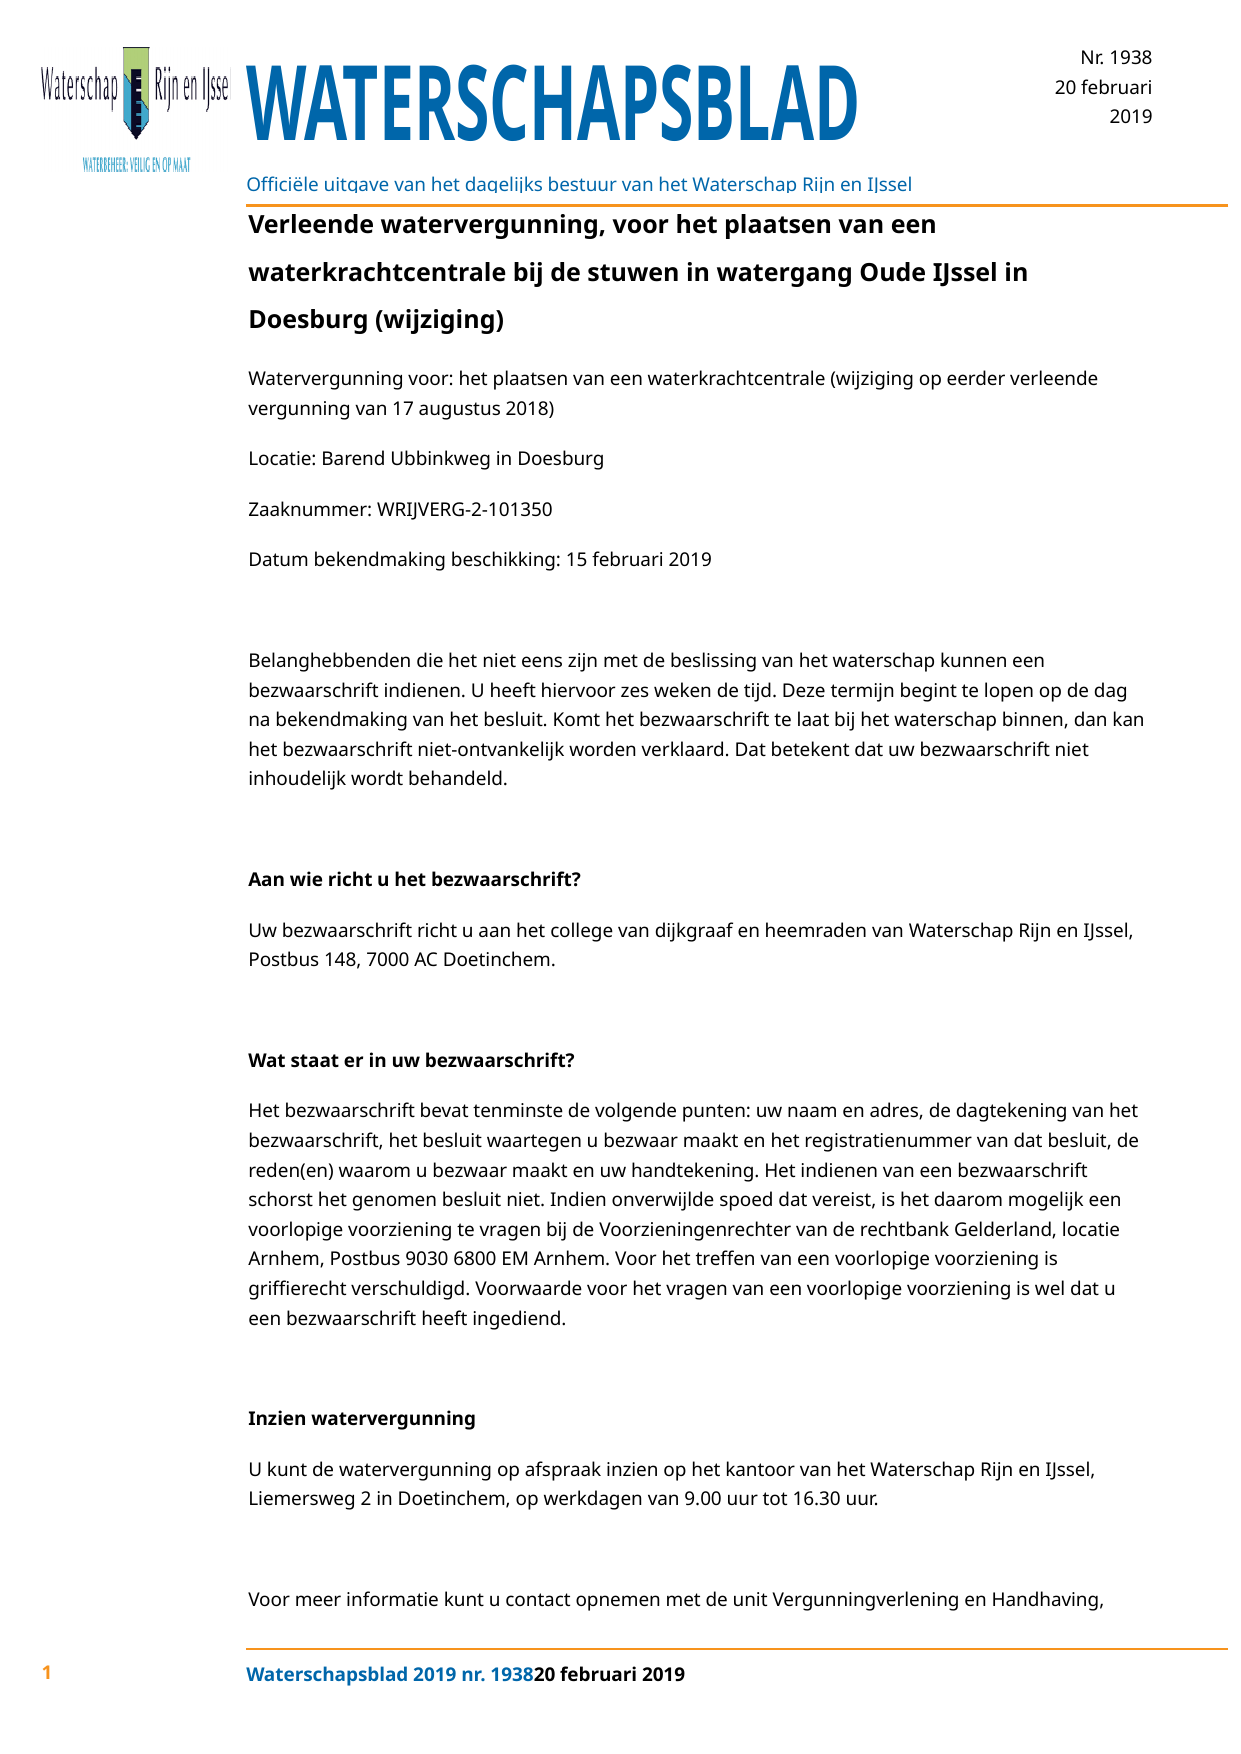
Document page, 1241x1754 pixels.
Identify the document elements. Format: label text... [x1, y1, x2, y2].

text Het bezwaarschrift bevat tenminste de volgende punten: uw naam en adres, de dagtekening van het bezwaarschrift, het besluit waartegen u bezwaar maakt en het registratienummer van dat besluit, de reden(en) waarom u bezwaar maakt en uw handtekening. Het indienen van een bezwaarschrift schorst het genomen besluit niet. Indien onverwijlde spoed dat vereist, is het daarom mogelijk een voorlopige voorziening te vragen bij de Voorzieningenrechter van de rechtbank Gelderland, locatie Arnhem, Postbus 9030 6800 EM Arnhem. Voor het treffen van een voorlopige voorziening is griffierecht verschuldigd. Voorwaarde voor het vragen van een voorlopige voorziening is wel dat u een bezwaarschrift heeft ingediend. [248, 1098, 1152, 1330]
text Belanghebbenden die het niet eens zijn met de beslissing van het waterschap kunnen een bezwaarschrift indienen. U heeft hiervoor zes weken de tijd. Deze termijn begint te lopen op de dag na bekendmaking van het besluit. Komt het bezwaarschrift te laat bij het waterschap binnen, dan kan het bezwaarschrift niet-ontvankelijk worden verklaard. Dat betekent dat uw bezwaarschrift niet inhoudelijk wordt behandeld. [248, 647, 1152, 791]
text Voor meer informatie kunt u contact opnemen met de unit Vergunningverlening en Handhaving, [248, 1586, 1152, 1612]
text Locatie: Barend Ubbinkweg in Doesburg [248, 446, 1152, 471]
text Uw bezwaarschrift richt u aan het college van dijkgraaf en heemraden van Waterschap Rijn en IJssel, Postbus 148, 7000 AC Doetinchem. [248, 917, 1152, 972]
text Aan wie richt u het bezwaarschrift? [248, 866, 1152, 892]
text Zaaknummer: WRIJVERG-2-101350 [248, 496, 1152, 522]
text Verleende watervergunning, voor het plaatsen van een waterkrachtcentrale bij de stuwen in watergang Oude IJssel in Doesburg (wijziging) [248, 207, 1152, 336]
text Inzien watervergunning [248, 1406, 1152, 1431]
text U kunt de watervergunning op afspraak inzien op het kantoor van het Waterschap Rijn en IJssel, Liemersweg 2 in Doetinchem, op werkdagen van 9.00 uur tot 16.30 uur. [248, 1456, 1152, 1511]
picture [41, 47, 231, 172]
text Datum bekendmaking beschikking: 15 februari 2019 [248, 546, 1152, 572]
text Watervergunning voor: het plaatsen van een waterkrachtcentrale (wijziging op eerder verleende vergunning van 17 augustus 2018) [248, 366, 1152, 421]
text Wat staat er in uw bezwaarschrift? [248, 1047, 1152, 1073]
